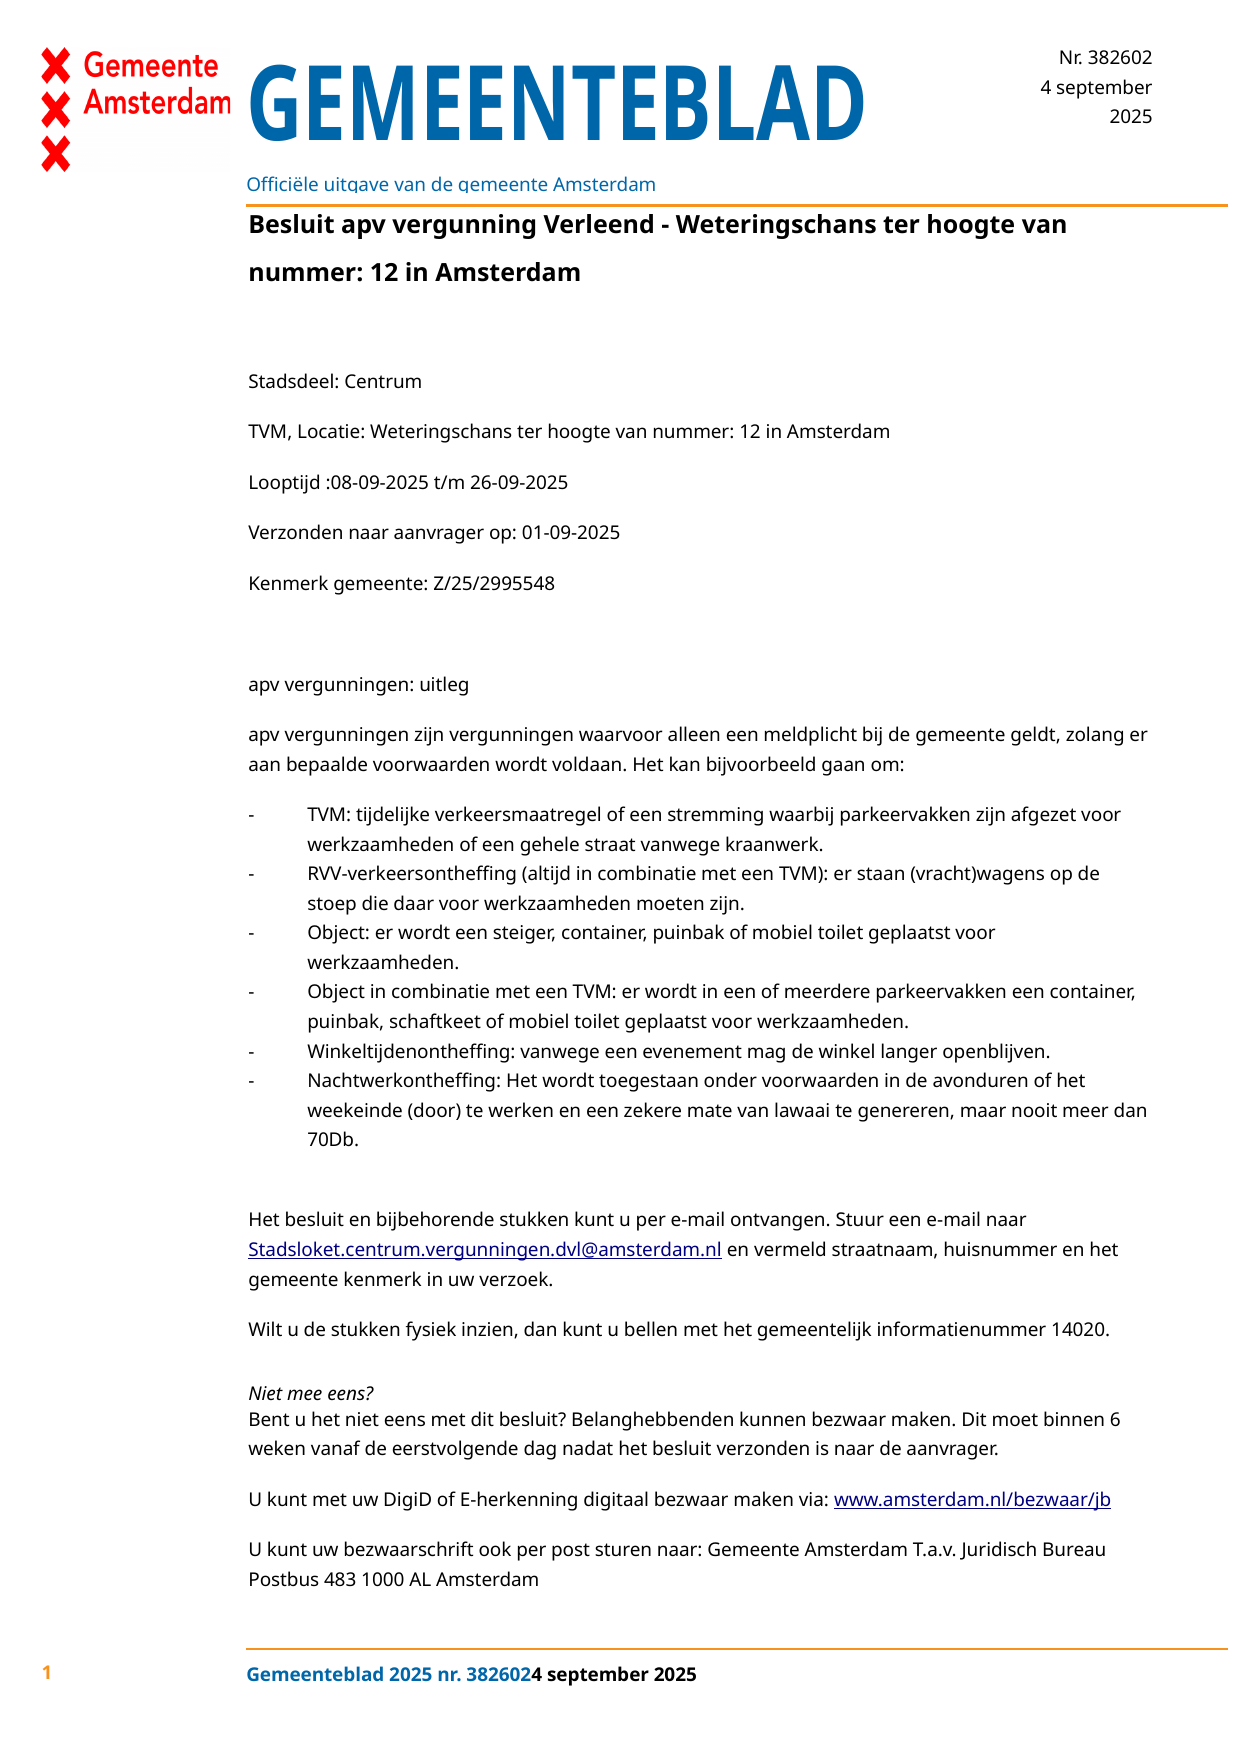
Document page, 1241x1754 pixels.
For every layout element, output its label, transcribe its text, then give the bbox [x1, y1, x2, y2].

list TVM: tijdelijke verkeersmaatregel of een stremming waarbij parkeervakken zijn afgezet voor werkzaamheden of een gehele straat vanwege kraanwerk. [248, 801, 1152, 857]
text Looptijd :08-09-2025 t/m 26-09-2025 [248, 469, 1152, 495]
picture [41, 47, 231, 172]
text Wilt u de stukken fysiek inzien, dan kunt u bellen met het gemeentelijk informatienummer 14020. [248, 1316, 1152, 1342]
text U kunt uw bezwaarschrift ook per post sturen naar: Gemeente Amsterdam T.a.v. Juridisch Bureau Postbus 483 1000 AL Amsterdam [248, 1536, 1152, 1592]
text Niet mee eens? [248, 1380, 1152, 1406]
text Bent u het niet eens met dit besluit? Belanghebbenden kunnen bezwaar maken. Dit moet binnen 6 weken vanaf de eerstvolgende dag nadat het besluit verzonden is naar de aanvrager. [248, 1406, 1152, 1461]
text Besluit apv vergunning Verleend - Weteringschans ter hoogte van nummer: 12 in Amsterdam [248, 207, 1152, 288]
text Verzonden naar aanvrager op: 01-09-2025 [248, 519, 1152, 545]
text U kunt met uw DigiD of E-herkenning digitaal bezwaar maken via: www.amsterdam.nl/bezwaar/jb [248, 1486, 1152, 1512]
text Kenmerk gemeente: Z/25/2995548 [248, 570, 1152, 596]
text Het besluit en bijbehorende stukken kunt u per e-mail ontvangen. Stuur een e-mail naar Stadsloket.centrum.vergunningen.dvl@amsterdam.nl en vermeld straatnaam, huisnummer en het gemeente kenmerk in uw verzoek. [248, 1207, 1152, 1292]
list Object: er wordt een steiger, container, puinbak of mobiel toilet geplaatst voor werkzaamheden. [248, 919, 1152, 975]
text apv vergunningen zijn vergunningen waarvoor alleen een meldplicht bij de gemeente geldt, zolang er aan bepaalde voorwaarden wordt voldaan. Het kan bijvoorbeeld gaan om: [248, 721, 1152, 777]
text Stadsdeel: Centrum [248, 368, 1152, 394]
list Object in combinatie met een TVM: er wordt in een of meerdere parkeervakken een container, puinbak, schaftkeet of mobiel toilet geplaatst voor werkzaamheden. [248, 979, 1152, 1034]
text apv vergunningen: uitleg [248, 671, 1152, 697]
list Winkeltijdenontheffing: vanwege een evenement mag de winkel langer openblijven. [248, 1038, 1152, 1064]
list Nachtwerkontheffing: Het wordt toegestaan onder voorwaarden in de avonduren of het weekeinde (door) te werken en een zekere mate van lawaai te genereren, maar nooit meer dan 70Db. [248, 1067, 1152, 1152]
list RVV-verkeersontheffing (altijd in combinatie met een TVM): er staan (vracht)wagens op de stoep die daar voor werkzaamheden moeten zijn. [248, 860, 1152, 916]
text TVM, Locatie: Weteringschans ter hoogte van nummer: 12 in Amsterdam [248, 419, 1152, 444]
